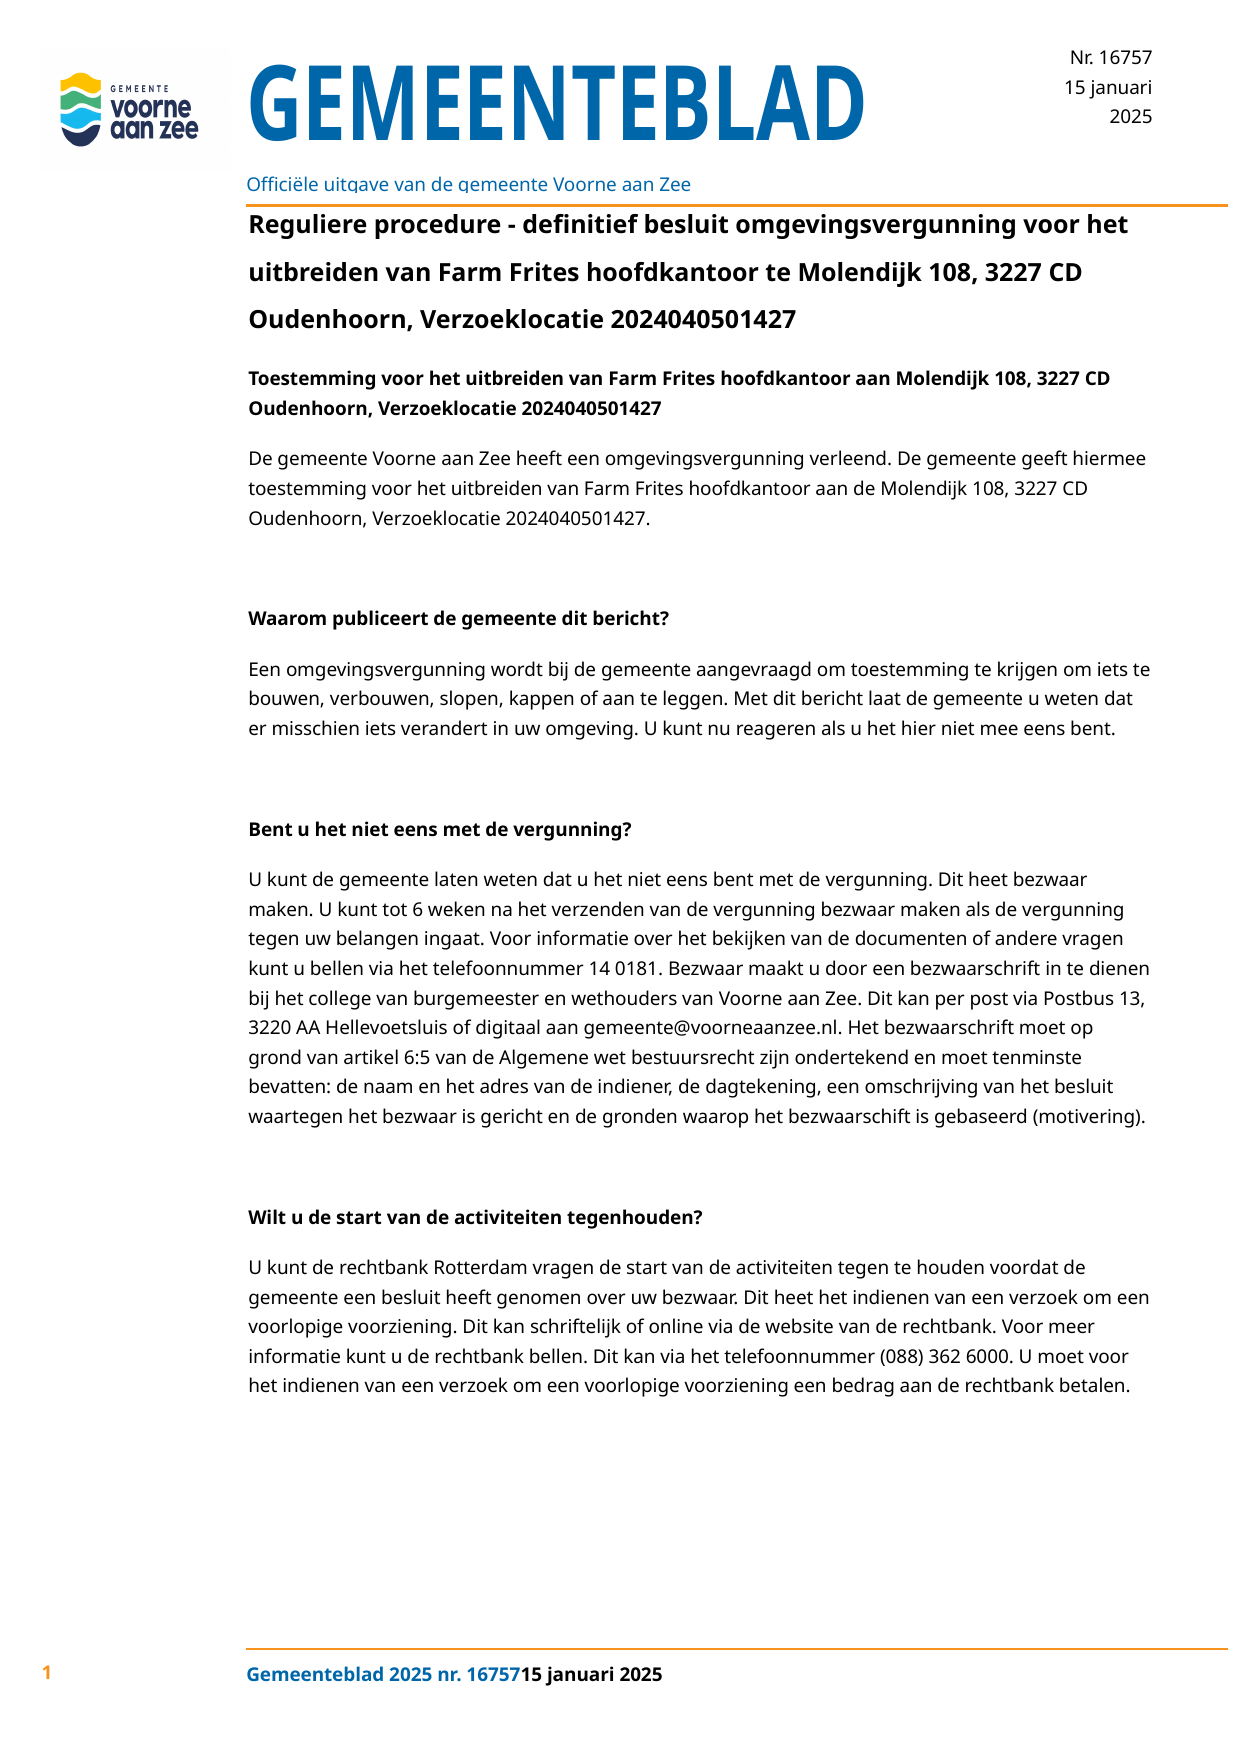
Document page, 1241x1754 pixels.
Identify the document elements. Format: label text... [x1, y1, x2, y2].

text Waarom publiceert de gemeente dit bericht? [248, 606, 1152, 631]
text Reguliere procedure - definitief besluit omgevingsvergunning voor het uitbreiden van Farm Frites hoofdkantoor te Molendijk 108, 3227 CD Oudenhoorn, Verzoeklocatie 2024040501427 [248, 207, 1152, 336]
text Wilt u de start van de activiteiten tegenhouden? [248, 1204, 1152, 1229]
text Toestemming voor het uitbreiden van Farm Frites hoofdkantoor aan Molendijk 108, 3227 CD Oudenhoorn, Verzoeklocatie 2024040501427 [248, 366, 1152, 421]
text Een omgevingsvergunning wordt bij de gemeente aangevraagd om toestemming te krijgen om iets te bouwen, verbouwen, slopen, kappen of aan te leggen. Met dit bericht laat de gemeente u weten dat er misschien iets verandert in uw omgeving. U kunt nu reageren als u het hier niet mee eens bent. [248, 656, 1152, 741]
text De gemeente Voorne aan Zee heeft een omgevingsvergunning verleend. De gemeente geeft hiermee toestemming voor het uitbreiden van Farm Frites hoofdkantoor aan de Molendijk 108, 3227 CD Oudenhoorn, Verzoeklocatie 2024040501427. [248, 446, 1152, 530]
text U kunt de gemeente laten weten dat u het niet eens bent met de vergunning. Dit heet bezwaar maken. U kunt tot 6 weken na het verzenden van de vergunning bezwaar maken als de vergunning tegen uw belangen ingaat. Voor informatie over het bekijken van de documenten of andere vragen kunt u bellen via het telefoonnummer 14 0181. Bezwaar maakt u door een bezwaarschrift in te dienen bij het college van burgemeester en wethouders van Voorne aan Zee. Dit kan per post via Postbus 13, 3220 AA Hellevoetsluis of digitaal aan gemeente@voorneaanzee.nl. Het bezwaarschrift moet op grond van artikel 6:5 van de Algemene wet bestuursrecht zijn ondertekend en moet tenminste bevatten: de naam en het adres van de indiener, de dagtekening, een omschrijving van het besluit waartegen het bezwaar is gericht en de gronden waarop het bezwaarschift is gebaseerd (motivering). [248, 866, 1152, 1129]
text Bent u het niet eens met de vergunning? [248, 816, 1152, 842]
text U kunt de rechtbank Rotterdam vragen de start van de activiteiten tegen te houden voordat de gemeente een besluit heeft genomen over uw bezwaar. Dit heet het indienen van een verzoek om een voorlopige voorziening. Dit kan schriftelijk of online via de website van de rechtbank. Voor meer informatie kunt u de rechtbank bellen. Dit kan via het telefoonnummer (088) 362 6000. U moet voor het indienen van een verzoek om een voorlopige voorziening een bedrag aan de rechtbank betalen. [248, 1254, 1152, 1398]
picture [41, 47, 231, 172]
